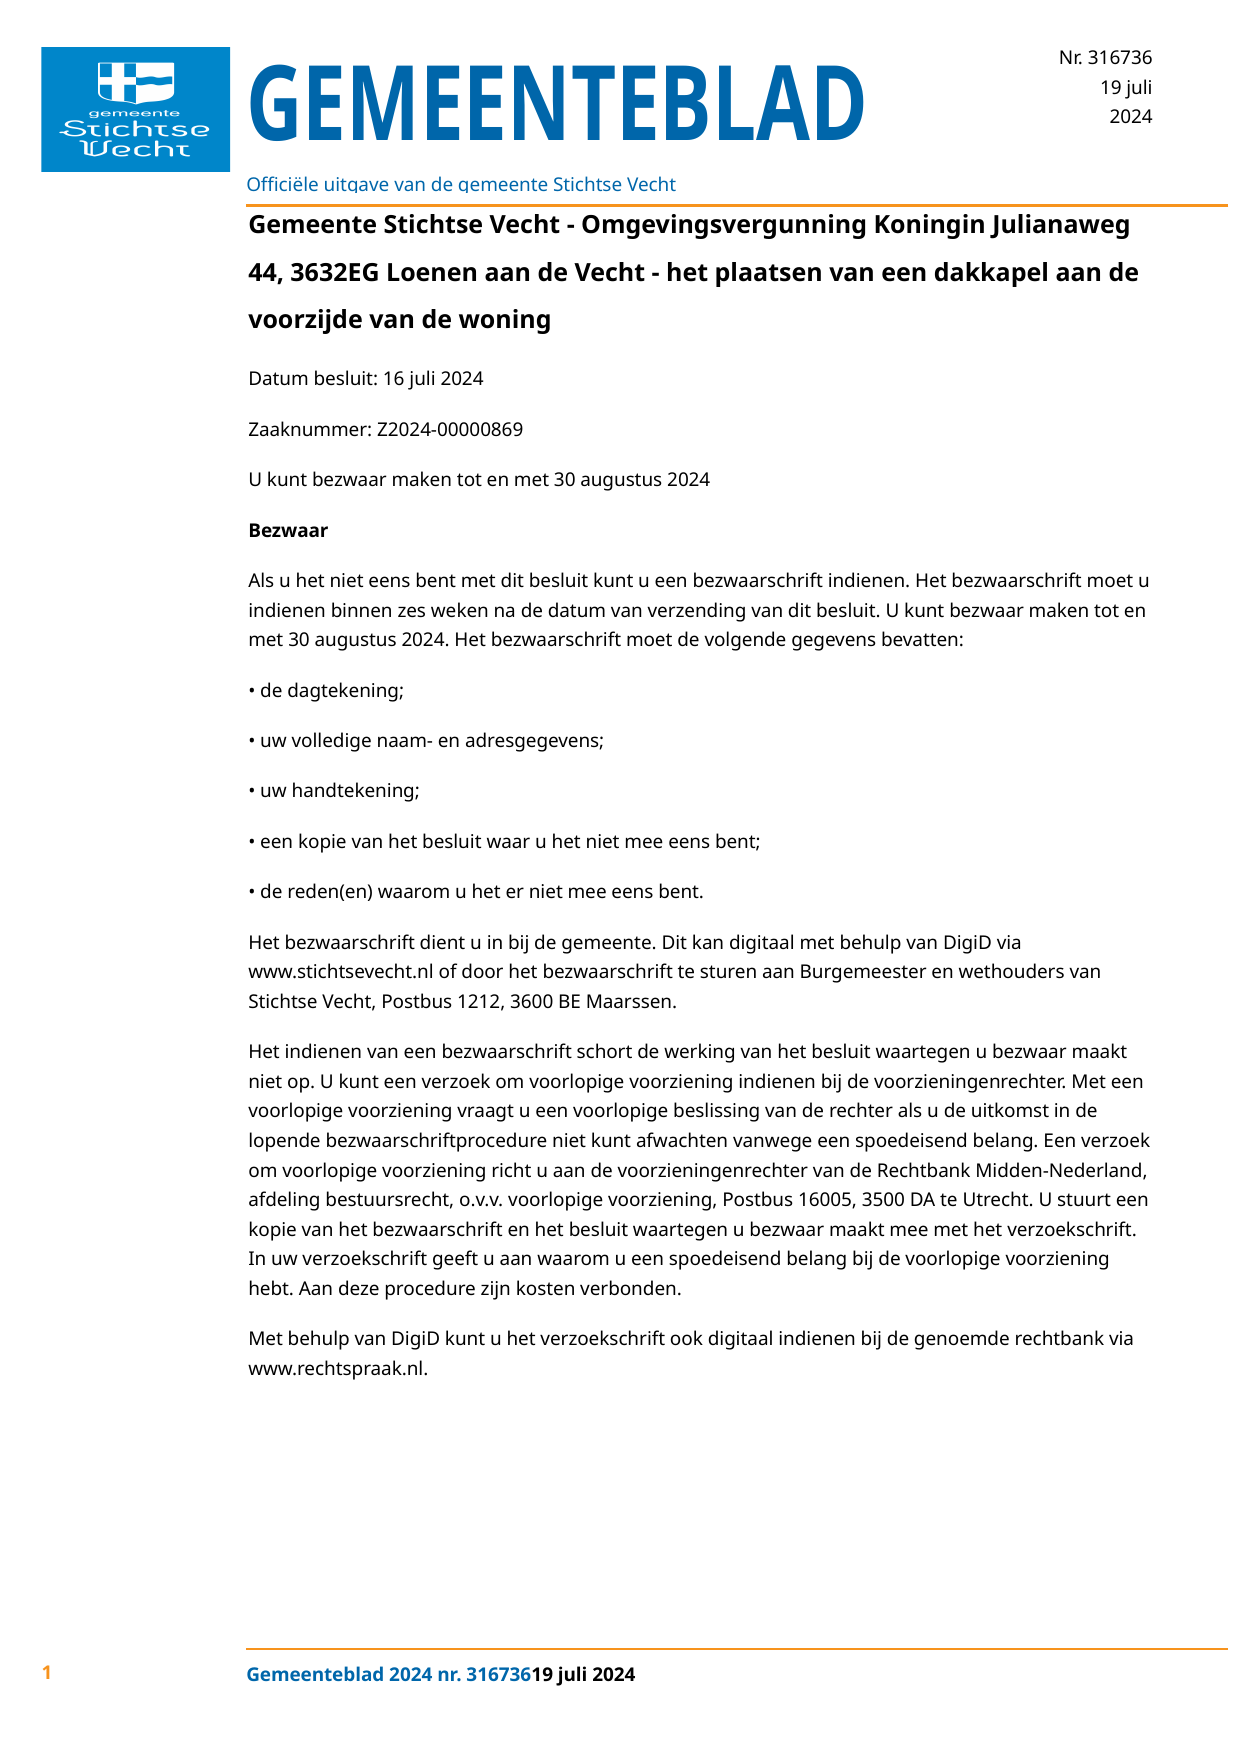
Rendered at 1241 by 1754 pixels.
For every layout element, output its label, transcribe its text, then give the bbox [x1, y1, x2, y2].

text Datum besluit: 16 juli 2024 [248, 366, 1152, 391]
text Het indienen van een bezwaarschrift schort de werking van het besluit waartegen u bezwaar maakt niet op. U kunt een verzoek om voorlopige voorziening indienen bij de voorzieningenrechter. Met een voorlopige voorziening vraagt u een voorlopige beslissing van de rechter als u de uitkomst in de lopende bezwaarschriftprocedure niet kunt afwachten vanwege een spoedeisend belang. Een verzoek om voorlopige voorziening richt u aan de voorzieningenrechter van de Rechtbank Midden-Nederland, afdeling bestuursrecht, o.v.v. voorlopige voorziening, Postbus 16005, 3500 DA te Utrecht. U stuurt een kopie van het bezwaarschrift en het besluit waartegen u bezwaar maakt mee met het verzoekschrift. In uw verzoekschrift geeft u aan waarom u een spoedeisend belang bij de voorlopige voorziening hebt. Aan deze procedure zijn kosten verbonden. [248, 1038, 1152, 1301]
text Als u het niet eens bent met dit besluit kunt u een bezwaarschrift indienen. Het bezwaarschrift moet u indienen binnen zes weken na de datum van verzending van dit besluit. U kunt bezwaar maken tot en met 30 augustus 2024. Het bezwaarschrift moet de volgende gegevens bevatten: [248, 567, 1152, 652]
text U kunt bezwaar maken tot en met 30 augustus 2024 [248, 466, 1152, 492]
picture [137, 63, 174, 103]
text Zaaknummer: Z2024-00000869 [248, 416, 1152, 442]
text Bezwaar [248, 517, 1152, 542]
text Met behulp van DigiD kunt u het verzoekschrift ook digitaal indienen bij de genoemde rechtbank via www.rechtspraak.nl. [248, 1326, 1152, 1381]
text • de dagtekening; [248, 677, 1152, 702]
picture [99, 63, 135, 101]
text • een kopie van het besluit waar u het niet mee eens bent; [248, 828, 1152, 854]
text Het bezwaarschrift dient u in bij de gemeente. Dit kan digitaal met behulp van DigiD via www.stichtsevecht.nl of door het bezwaarschrift te sturen aan Burgemeester en wethouders van Stichtse Vecht, Postbus 1212, 3600 BE Maarssen. [248, 929, 1152, 1014]
text • de reden(en) waarom u het er niet mee eens bent. [248, 878, 1152, 904]
text Gemeente Stichtse Vecht - Omgevingsvergunning Koningin Julianaweg 44, 3632EG Loenen aan de Vecht - het plaatsen van een dakkapel aan de voorzijde van de woning [248, 207, 1152, 336]
text • uw volledige naam- en adresgegevens; [248, 727, 1152, 753]
text • uw handtekening; [248, 778, 1152, 803]
